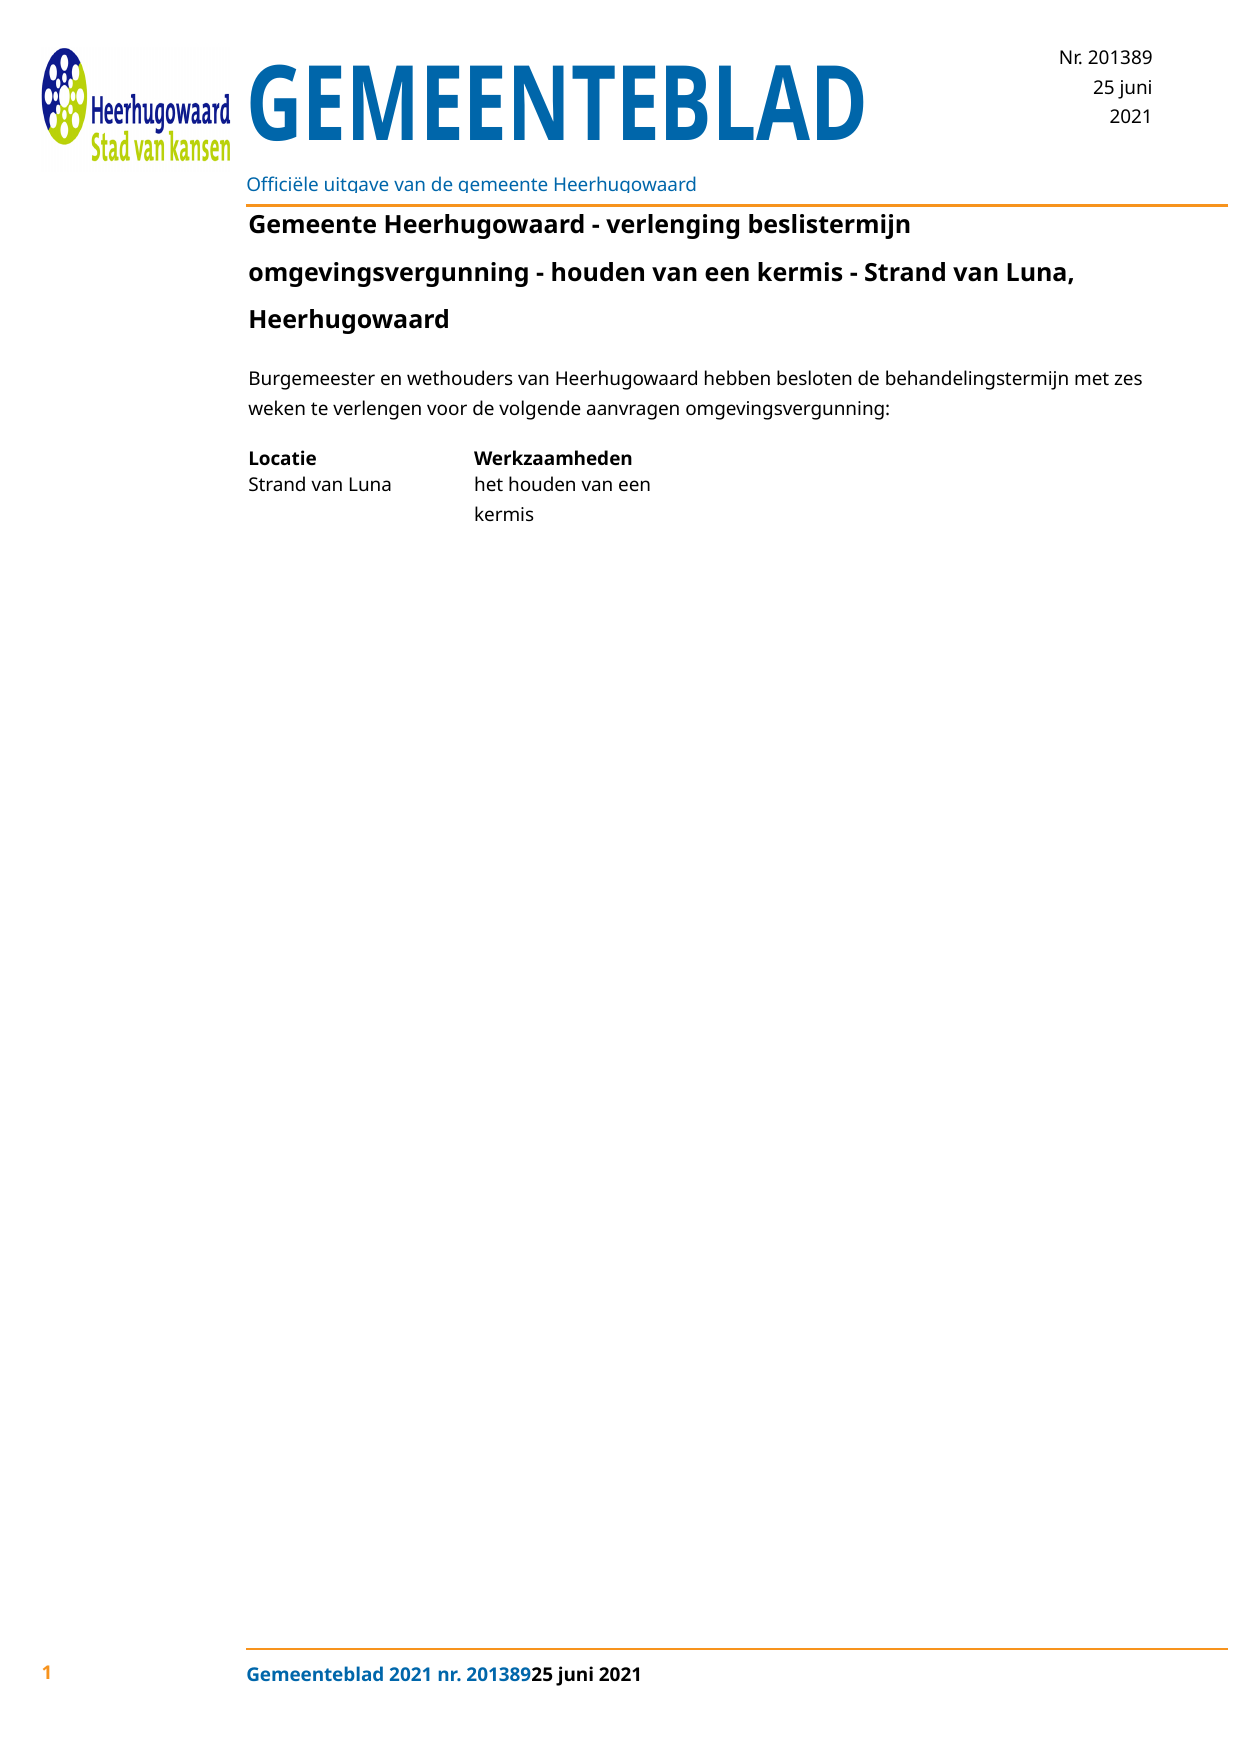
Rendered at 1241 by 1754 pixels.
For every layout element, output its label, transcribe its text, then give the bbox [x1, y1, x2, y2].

text Burgemeester en wethouders van Heerhugowaard hebben besloten de behandelingstermijn met zes weken te verlengen voor de volgende aanvragen omgevingsvergunning: [248, 366, 1152, 421]
table_cell het houden van een kermis [474, 471, 700, 527]
table_header Locatie [248, 446, 474, 471]
table_cell Strand van Luna [248, 471, 474, 527]
text Gemeente Heerhugowaard - verlenging beslistermijn omgevingsvergunning - houden van een kermis - Strand van Luna, Heerhugowaard [248, 207, 1152, 336]
table_header Werkzaamheden [474, 446, 700, 471]
picture [41, 47, 231, 172]
